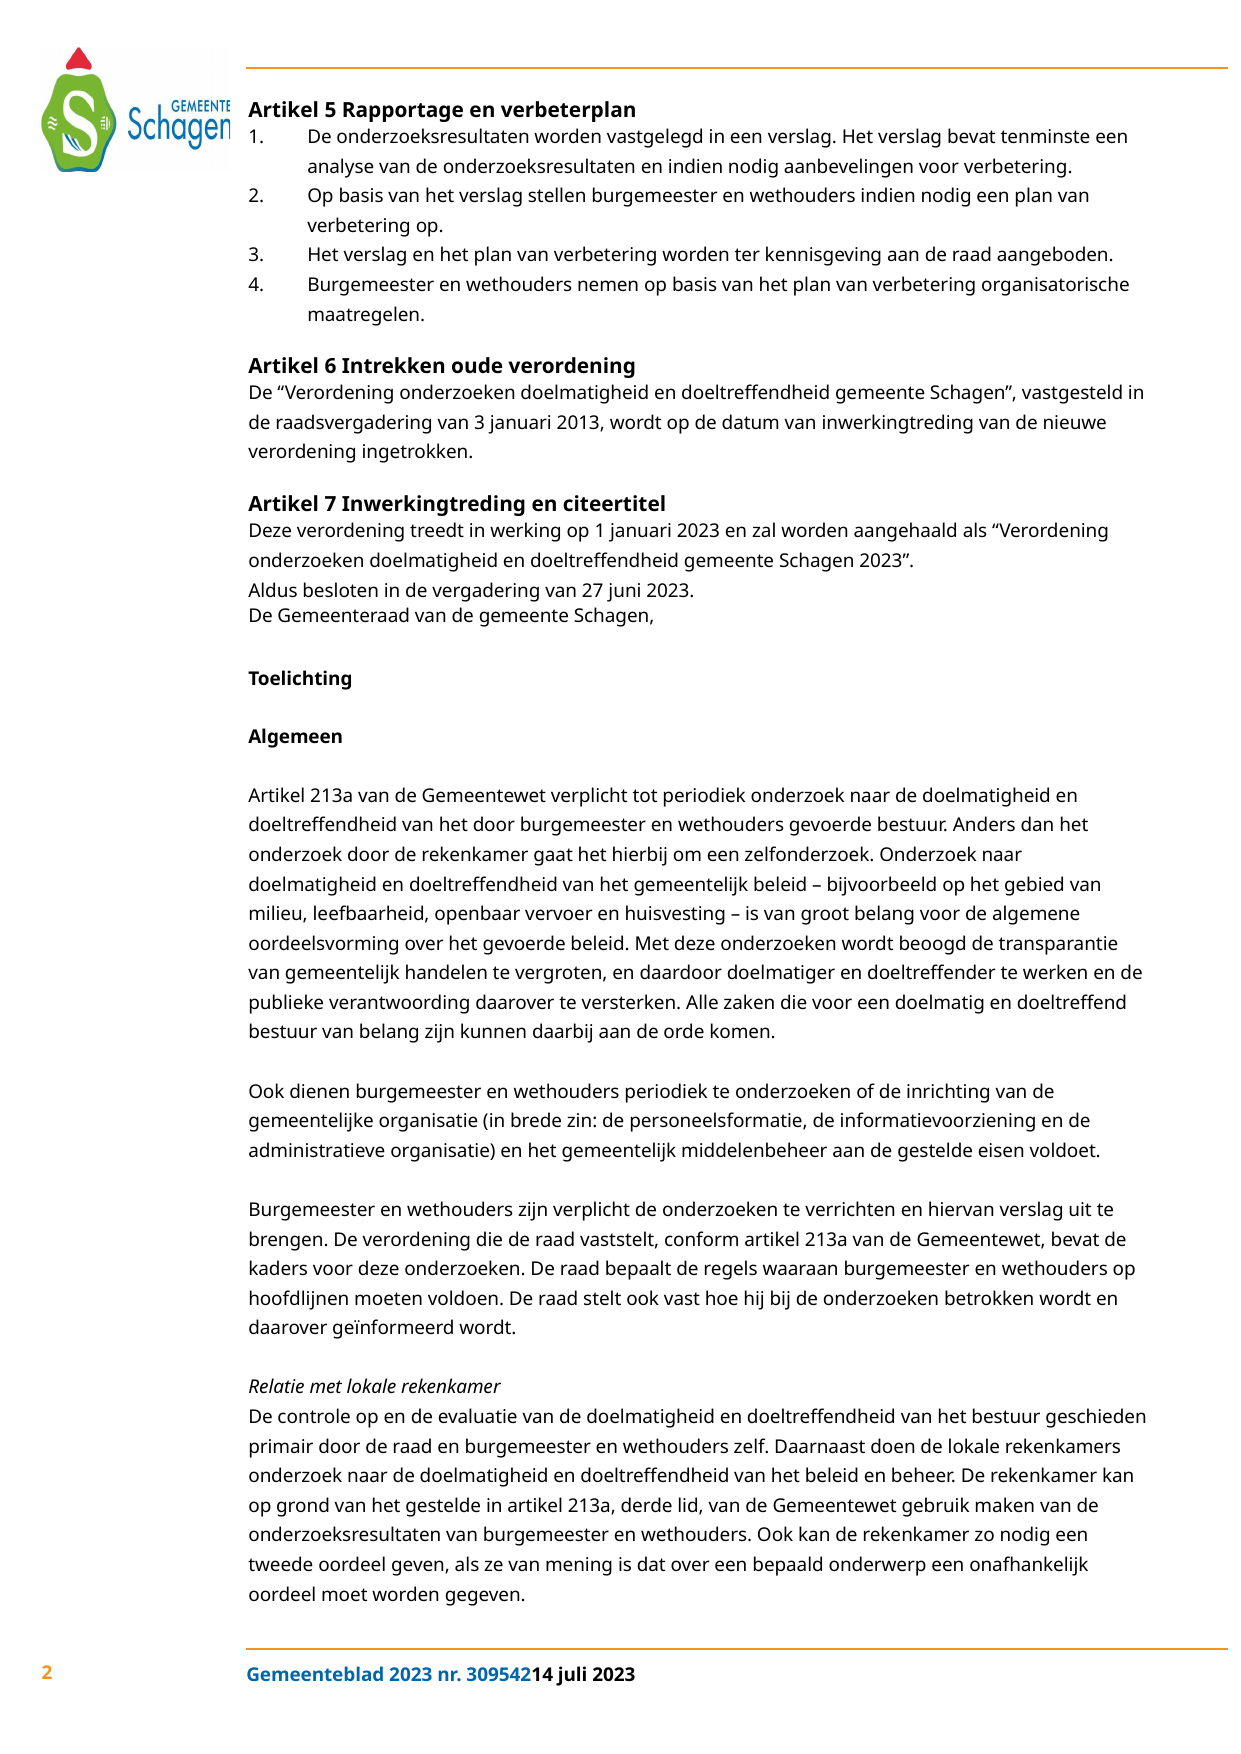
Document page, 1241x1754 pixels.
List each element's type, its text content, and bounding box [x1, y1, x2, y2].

picture [41, 47, 231, 172]
list De onderzoeksresultaten worden vastgelegd in een verslag. Het verslag bevat tenminste een analyse van de onderzoeksresultaten en indien nodig aanbevelingen voor verbetering. [248, 123, 1152, 178]
text Toelichting [248, 654, 1152, 694]
text Algemeen [248, 723, 1152, 748]
text De “Verordening onderzoeken doelmatigheid en doeltreffendheid gemeente Schagen”, vastgesteld in de raadsvergadering van 3 januari 2013, wordt op de datum van inwerkingtreding van de nieuwe verordening ingetrokken. [248, 379, 1152, 464]
text De controle op en de evaluatie van de doelmatigheid en doeltreffendheid van het bestuur geschieden primair door de raad en burgemeester en wethouders zelf. Daarnaast doen de lokale rekenkamers onderzoek naar de doelmatigheid en doeltreffendheid van het beleid en beheer. De rekenkamer kan op grond van het gestelde in artikel 213a, derde lid, van de Gemeentewet gebruik maken van de onderzoeksresultaten van burgemeester en wethouders. Ook kan de rekenkamer zo nodig een tweede oordeel geven, als ze van mening is dat over een bepaald onderwerp een onafhankelijk oordeel moet worden gegeven. [248, 1403, 1152, 1606]
text Burgemeester en wethouders zijn verplicht de onderzoeken te verrichten en hiervan verslag uit te brengen. De verordening die de raad vaststelt, conform artikel 213a van de Gemeentewet, bevat de kaders voor deze onderzoeken. De raad bepaalt de regels waaraan burgemeester en wethouders op hoofdlijnen moeten voldoen. De raad stelt ook vast hoe hij bij de onderzoeken betrokken wordt en daarover geïnformeerd wordt. [248, 1196, 1152, 1340]
text Artikel 6 Intrekken oude verordening [248, 351, 1152, 379]
text De Gemeenteraad van de gemeente Schagen, [248, 602, 1152, 628]
text Ook dienen burgemeester en wethouders periodiek te onderzoeken of de inrichting van de gemeentelijke organisatie (in brede zin: de personeelsformatie, de informatievoorziening en de administratieve organisatie) en het gemeentelijk middelenbeheer aan de gestelde eisen voldoet. [248, 1078, 1152, 1163]
text Deze verordening treedt in werking op 1 januari 2023 en zal worden aangehaald als “Verordening onderzoeken doelmatigheid en doeltreffendheid gemeente Schagen 2023”. [248, 518, 1152, 573]
text Aldus besloten in de vergadering van 27 juni 2023. [248, 577, 1152, 602]
text Artikel 213a van de Gemeentewet verplicht tot periodiek onderzoek naar de doelmatigheid en doeltreffendheid van het door burgemeester en wethouders gevoerde bestuur. Anders dan het onderzoek door de rekenkamer gaat het hierbij om een zelfonderzoek. Onderzoek naar doelmatigheid en doeltreffendheid van het gemeentelijk beleid – bijvoorbeeld op het gebied van milieu, leefbaarheid, openbaar vervoer en huisvesting – is van groot belang voor de algemene oordeelsvorming over het gevoerde beleid. Met deze onderzoeken wordt beoogd de transparantie van gemeentelijk handelen te vergroten, en daardoor doelmatiger en doeltreffender te werken en de publieke verantwoording daarover te versterken. Alle zaken die voor een doelmatig en doeltreffend bestuur van belang zijn kunnen daarbij aan de orde komen. [248, 782, 1152, 1044]
text Artikel 5 Rapportage en verbeterplan [248, 95, 1152, 123]
text Relatie met lokale rekenkamer [248, 1374, 1152, 1399]
list Op basis van het verslag stellen burgemeester en wethouders indien nodig een plan van verbetering op. [248, 182, 1152, 238]
text Artikel 7 Inwerkingtreding en citeertitel [248, 489, 1152, 518]
list Burgemeester en wethouders nemen op basis van het plan van verbetering organisatorische maatregelen. [248, 271, 1152, 326]
list Het verslag en het plan van verbetering worden ter kennisgeving aan de raad aangeboden. [248, 242, 1152, 267]
